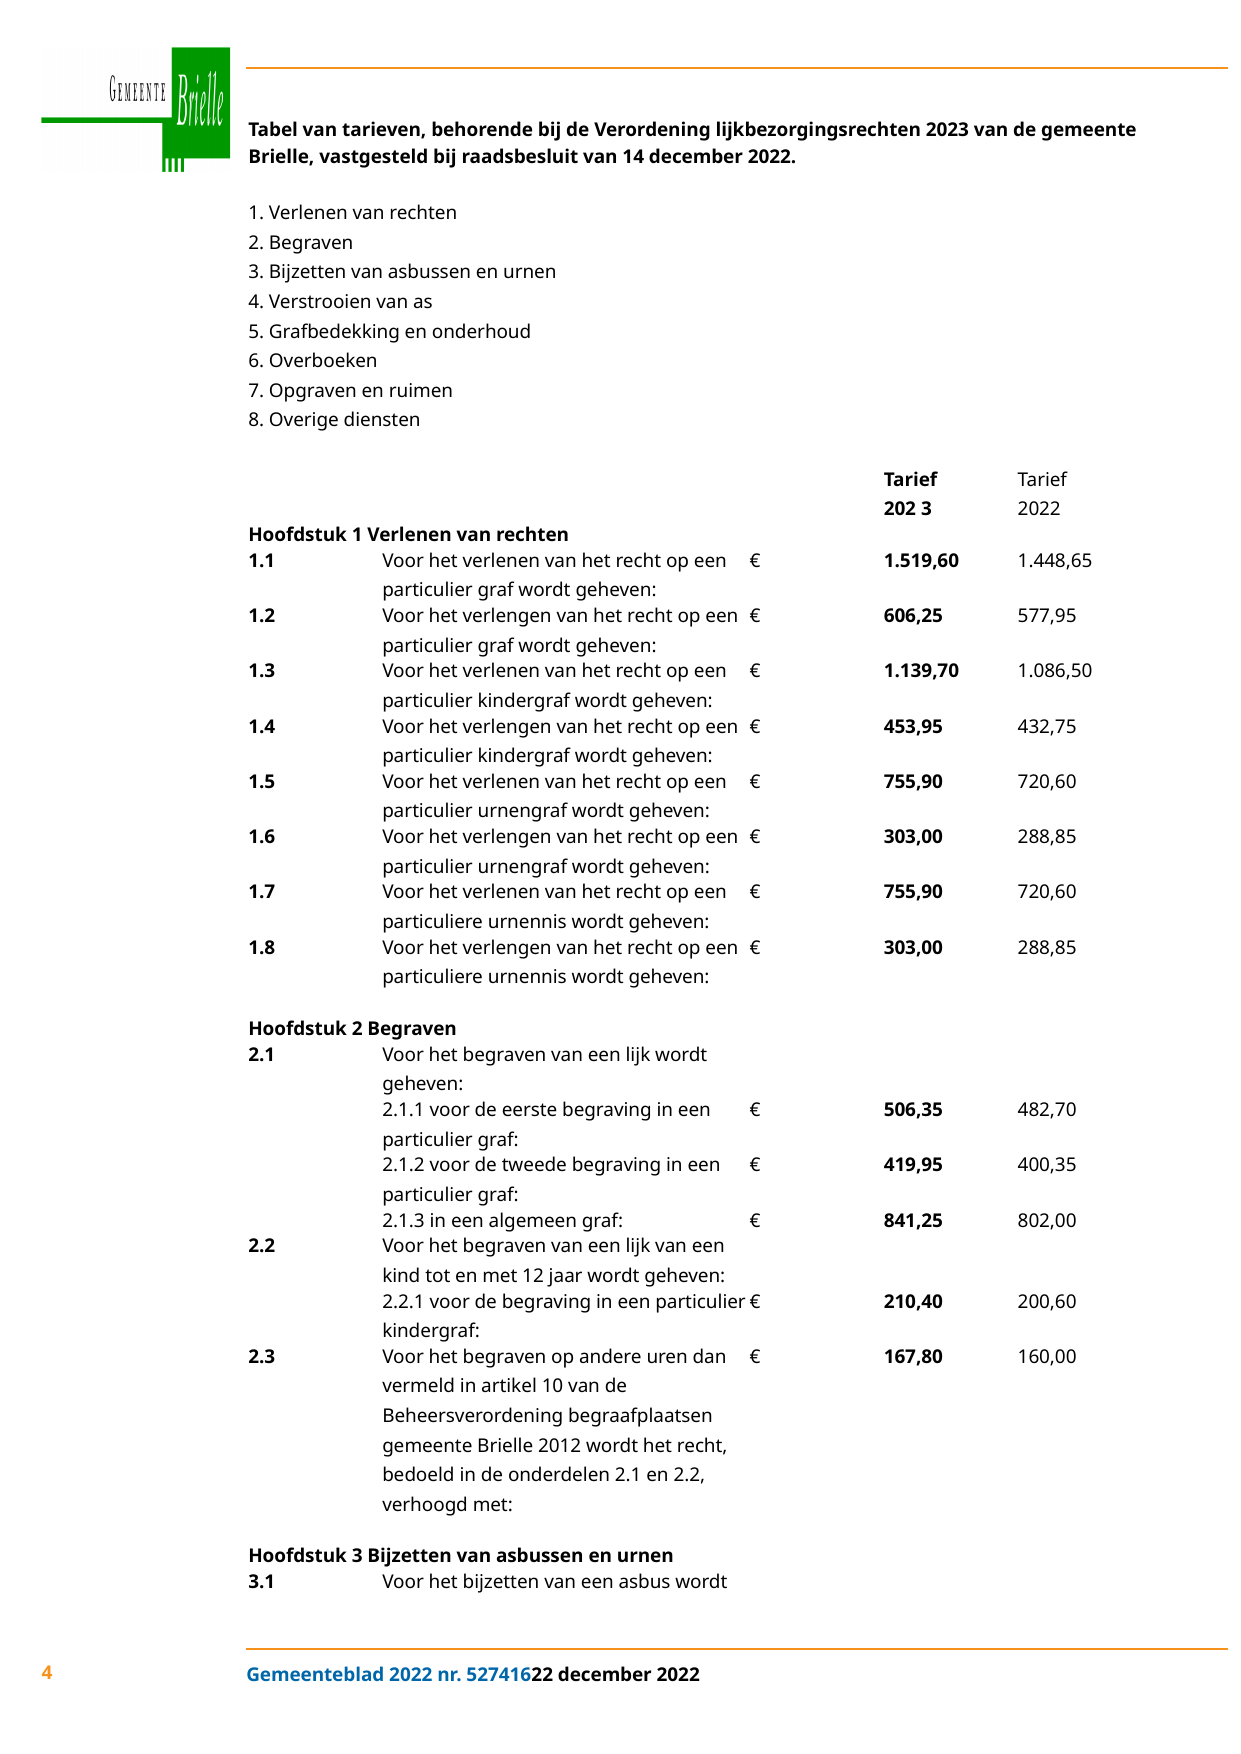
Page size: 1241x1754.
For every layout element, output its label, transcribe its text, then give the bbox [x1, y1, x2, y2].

table_cell 419,95 [884, 1151, 1017, 1207]
text 5. Grafbedekking en onderhoud [248, 318, 1152, 343]
table_cell [884, 1041, 1017, 1096]
text 2. Begraven [248, 229, 1152, 255]
table_cell Voor het verlenen van het recht op een particulier kindergraf wordt geheven: [382, 658, 749, 713]
table_cell € [749, 658, 883, 713]
table_cell 606,25 [884, 602, 1017, 657]
table_header [248, 466, 382, 521]
text 4. Verstrooien van as [248, 288, 1152, 314]
table_cell 1.519,60 [884, 547, 1017, 602]
table_cell [1018, 1015, 1152, 1041]
table_cell [884, 1568, 1017, 1594]
table_cell [248, 1207, 382, 1232]
text 8. Overige diensten [248, 407, 1152, 432]
table_cell [884, 1517, 1017, 1542]
table_cell 1.4 [248, 713, 382, 768]
text 7. Opgraven en ruimen [248, 377, 1152, 403]
text Tabel van tarieven, behorende bij de Verordening lijkbezorgingsrechten 2023 van de gemeente Brielle, vastgesteld bij raadsbesluit van 14 december 2022. [248, 116, 1152, 170]
table_cell Voor het bijzetten van een asbus wordt [382, 1568, 749, 1594]
table_cell 1.3 [248, 658, 382, 713]
table_cell Voor het verlengen van het recht op een particulier urnengraf wordt geheven: [382, 824, 749, 879]
table_cell 1.6 [248, 824, 382, 879]
table_cell 400,35 [1018, 1151, 1152, 1207]
table_cell [248, 1096, 382, 1151]
table_cell Voor het verlengen van het recht op een particulier graf wordt geheven: [382, 602, 749, 657]
table_cell € [749, 1096, 883, 1151]
text 3. Bijzetten van asbussen en urnen [248, 259, 1152, 284]
table_cell 3.1 [248, 1568, 382, 1594]
table_header Tarief 202 3 [884, 466, 1017, 521]
table_cell 2.1 [248, 1041, 382, 1096]
table_cell € [749, 824, 883, 879]
table_cell [1018, 989, 1152, 1015]
picture [41, 47, 231, 172]
table_cell 2.1.1 voor de eerste begraving in een particulier graf: [382, 1096, 749, 1151]
table_cell [248, 1151, 382, 1207]
table_cell [884, 521, 1017, 547]
table_cell 1.5 [248, 768, 382, 823]
table_cell [749, 1015, 883, 1041]
table_cell [884, 1233, 1017, 1288]
table_cell 482,70 [1018, 1096, 1152, 1151]
table_header [382, 466, 749, 521]
table_cell Voor het begraven van een lijk van een kind tot en met 12 jaar wordt geheven: [382, 1233, 749, 1288]
table_cell 1.7 [248, 879, 382, 934]
table_cell 1.086,50 [1018, 658, 1152, 713]
table_cell 2.1.2 voor de tweede begraving in een particulier graf: [382, 1151, 749, 1207]
table_cell Voor het begraven op andere uren dan vermeld in artikel 10 van de Beheersverordening begraafplaatsen gemeente Brielle 2012 wordt het recht, bedoeld in de onderdelen 2.1 en 2.2, verhoogd met: [382, 1343, 749, 1517]
table_cell 802,00 [1018, 1207, 1152, 1232]
table_cell [1018, 1517, 1152, 1542]
table_cell [1018, 521, 1152, 547]
table_cell Hoofdstuk 2 Begraven [248, 1015, 749, 1041]
table_cell 167,80 [884, 1343, 1017, 1517]
table_cell [248, 1288, 382, 1343]
table_cell Voor het verlengen van het recht op een particuliere urnennis wordt geheven: [382, 934, 749, 989]
table_cell 2.1.3 in een algemeen graf: [382, 1207, 749, 1232]
table_cell 200,60 [1018, 1288, 1152, 1343]
table_cell 1.2 [248, 602, 382, 657]
table_cell Voor het begraven van een lijk wordt geheven: [382, 1041, 749, 1096]
table_cell 2.2 [248, 1233, 382, 1288]
table_cell 577,95 [1018, 602, 1152, 657]
table_cell 288,85 [1018, 824, 1152, 879]
table_cell € [749, 602, 883, 657]
table_cell [1018, 1568, 1152, 1594]
table_cell € [749, 934, 883, 989]
table_cell 2.3 [248, 1343, 382, 1517]
table_cell 160,00 [1018, 1343, 1152, 1517]
table_cell 755,90 [884, 879, 1017, 934]
table_cell € [749, 1207, 883, 1232]
table_cell 210,40 [884, 1288, 1017, 1343]
table_cell € [749, 768, 883, 823]
text 1. Verlenen van rechten [248, 199, 1152, 225]
table_cell 1.448,65 [1018, 547, 1152, 602]
table_cell [749, 521, 883, 547]
table_cell [382, 989, 749, 1015]
table_cell 841,25 [884, 1207, 1017, 1232]
table_cell 303,00 [884, 934, 1017, 989]
table_cell € [749, 547, 883, 602]
table_cell 755,90 [884, 768, 1017, 823]
table_cell € [749, 879, 883, 934]
table_cell [1018, 1543, 1152, 1568]
table_cell [749, 1233, 883, 1288]
table_cell 303,00 [884, 824, 1017, 879]
table_cell Hoofdstuk 3 Bijzetten van asbussen en urnen [248, 1543, 749, 1568]
table_cell 453,95 [884, 713, 1017, 768]
table_cell 288,85 [1018, 934, 1152, 989]
table_cell 506,35 [884, 1096, 1017, 1151]
table_cell 432,75 [1018, 713, 1152, 768]
table_cell [749, 1041, 883, 1096]
text 6. Overboeken [248, 347, 1152, 373]
table_cell 720,60 [1018, 879, 1152, 934]
table_header Tarief 2022 [1018, 466, 1152, 521]
table_cell € [749, 1288, 883, 1343]
table_cell € [749, 1343, 883, 1517]
table_cell Voor het verlengen van het recht op een particulier kindergraf wordt geheven: [382, 713, 749, 768]
table_cell 2.2.1 voor de begraving in een particulier kindergraf: [382, 1288, 749, 1343]
table_cell [248, 1517, 382, 1542]
table_cell [382, 1517, 749, 1542]
table_cell [749, 1568, 883, 1594]
table_cell Voor het verlenen van het recht op een particuliere urnennis wordt geheven: [382, 879, 749, 934]
table_cell [1018, 1041, 1152, 1096]
table_cell 1.139,70 [884, 658, 1017, 713]
table_cell 720,60 [1018, 768, 1152, 823]
table_cell [749, 1543, 883, 1568]
table_cell [884, 1015, 1017, 1041]
table_cell Voor het verlenen van het recht op een particulier urnengraf wordt geheven: [382, 768, 749, 823]
table_cell [884, 1543, 1017, 1568]
table_cell [749, 1517, 883, 1542]
table_cell Voor het verlenen van het recht op een particulier graf wordt geheven: [382, 547, 749, 602]
table_cell [884, 989, 1017, 1015]
table_cell € [749, 1151, 883, 1207]
table_cell [1018, 1233, 1152, 1288]
table_cell 1.1 [248, 547, 382, 602]
table_cell [248, 989, 382, 1015]
table_cell [749, 989, 883, 1015]
table_cell 1.8 [248, 934, 382, 989]
table_header [749, 466, 883, 521]
table_cell € [749, 713, 883, 768]
table_cell Hoofdstuk 1 Verlenen van rechten [248, 521, 749, 547]
